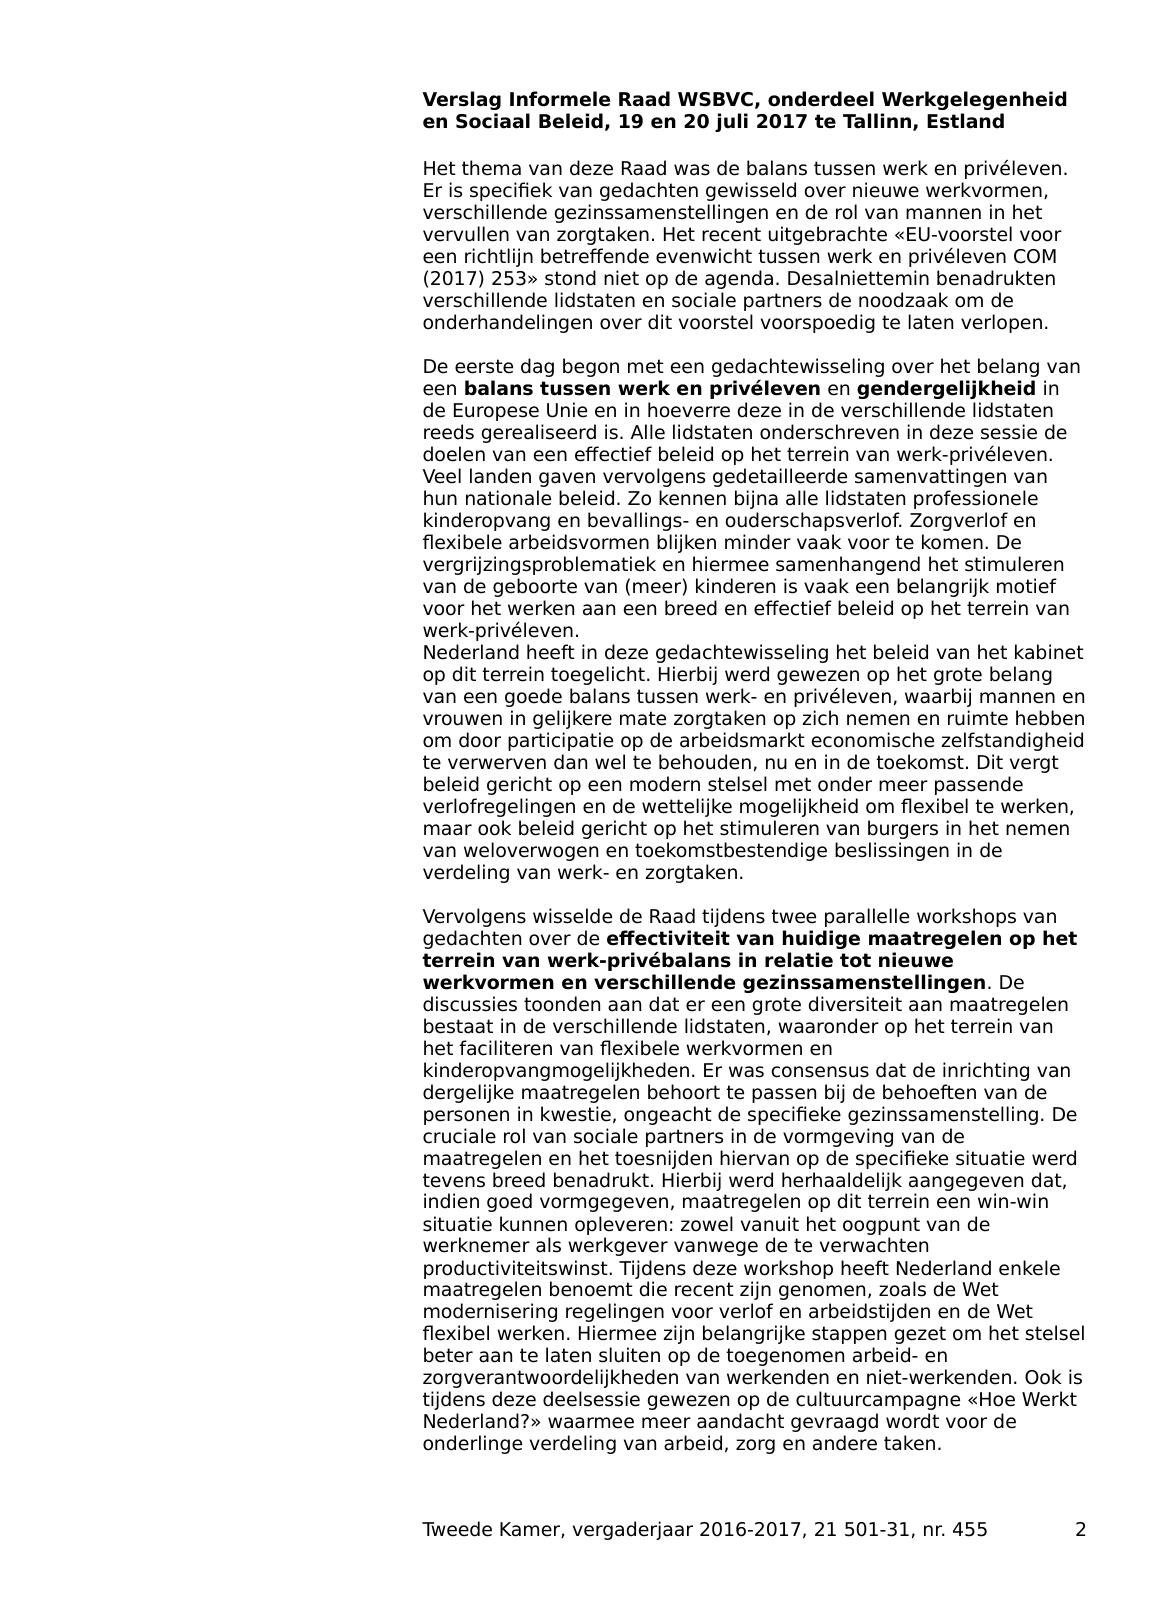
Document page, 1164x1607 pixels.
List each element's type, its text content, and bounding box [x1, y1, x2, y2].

text Vervolgens wisselde de Raad tijdens twee parallelle workshops van gedachten over de effectiviteit van huidige maatregelen op het terrein van werk-privébalans in relatie tot nieuwe werkvormen en verschillende gezinssamenstellingen. De discussies toonden aan dat er een grote diversiteit aan maatregelen bestaat in de verschillende lidstaten, waaronder op het terrein van het faciliteren van flexibele werkvormen en kinderopvangmogelijkheden. Er was consensus dat de inrichting van dergelijke maatregelen behoort te passen bij de behoeften van de personen in kwestie, ongeacht de specifieke gezinssamenstelling. De cruciale rol van sociale partners in de vormgeving van de maatregelen en het toesnijden hiervan op de specifieke situatie werd tevens breed benadrukt. Hierbij werd herhaaldelijk aangegeven dat, indien goed vormgegeven, maatregelen op dit terrein een win-win situatie kunnen opleveren: zowel vanuit het oogpunt van de werknemer als werkgever vanwege de te verwachten productiviteitswinst. Tijdens deze workshop heeft Nederland enkele maatregelen benoemt die recent zijn genomen, zoals de Wet modernisering regelingen voor verlof en arbeidstijden en de Wet flexibel werken. Hiermee zijn belangrijke stappen gezet om het stelsel beter aan te laten sluiten op de toegenomen arbeid- en zorgverantwoordelijkheden van werkenden en niet-werkenden. Ook is tijdens deze deelsessie gewezen op de cultuurcampagne «Hoe Werkt Nederland?» waarmee meer aandacht gevraagd wordt voor de onderlinge verdeling van arbeid, zorg en andere taken. [422, 906, 1087, 1455]
subtitle Verslag Informele Raad WSBVC, onderdeel Werkgelegenheid en Sociaal Beleid, 19 en 20 juli 2017 te Tallinn, Estland [422, 89, 1087, 133]
text Nederland heeft in deze gedachtewisseling het beleid van het kabinet op dit terrein toegelicht. Hierbij werd gewezen op het grote belang van een goede balans tussen werk- en privéleven, waarbij mannen en vrouwen in gelijkere mate zorgtaken op zich nemen en ruimte hebben om door participatie op de arbeidsmarkt economische zelfstandigheid te verwerven dan wel te behouden, nu en in de toekomst. Dit vergt beleid gericht op een modern stelsel met onder meer passende verlofregelingen en de wettelijke mogelijkheid om flexibel te werken, maar ook beleid gericht op het stimuleren van burgers in het nemen van weloverwogen en toekomstbestendige beslissingen in de verdeling van werk- en zorgtaken. [422, 642, 1087, 883]
text De eerste dag begon met een gedachtewisseling over het belang van een balans tussen werk en privéleven en gendergelijkheid in de Europese Unie en in hoeverre deze in de verschillende lidstaten reeds gerealiseerd is. Alle lidstaten onderschreven in deze sessie de doelen van een effectief beleid op het terrein van werk-privéleven. Veel landen gaven vervolgens gedetailleerde samenvattingen van hun nationale beleid. Zo kennen bijna alle lidstaten professionele kinderopvang en bevallings- en ouderschapsverlof. Zorgverlof en flexibele arbeidsvormen blijken minder vaak voor te komen. De vergrijzingsproblematiek en hiermee samenhangend het stimuleren van de geboorte van (meer) kinderen is vaak een belangrijk motief voor het werken aan een breed en effectief beleid op het terrein van werk-privéleven. [422, 356, 1087, 642]
text Het thema van deze Raad was de balans tussen werk en privéleven. Er is specifiek van gedachten gewisseld over nieuwe werkvormen, verschillende gezinssamenstellingen en de rol van mannen in het vervullen van zorgtaken. Het recent uitgebrachte «EU-voorstel voor een richtlijn betreffende evenwicht tussen werk en privéleven COM (2017) 253» stond niet op de agenda. Desalniettemin benadrukten verschillende lidstaten en sociale partners de noodzaak om de onderhandelingen over dit voorstel voorspoedig te laten verlopen. [422, 158, 1087, 334]
